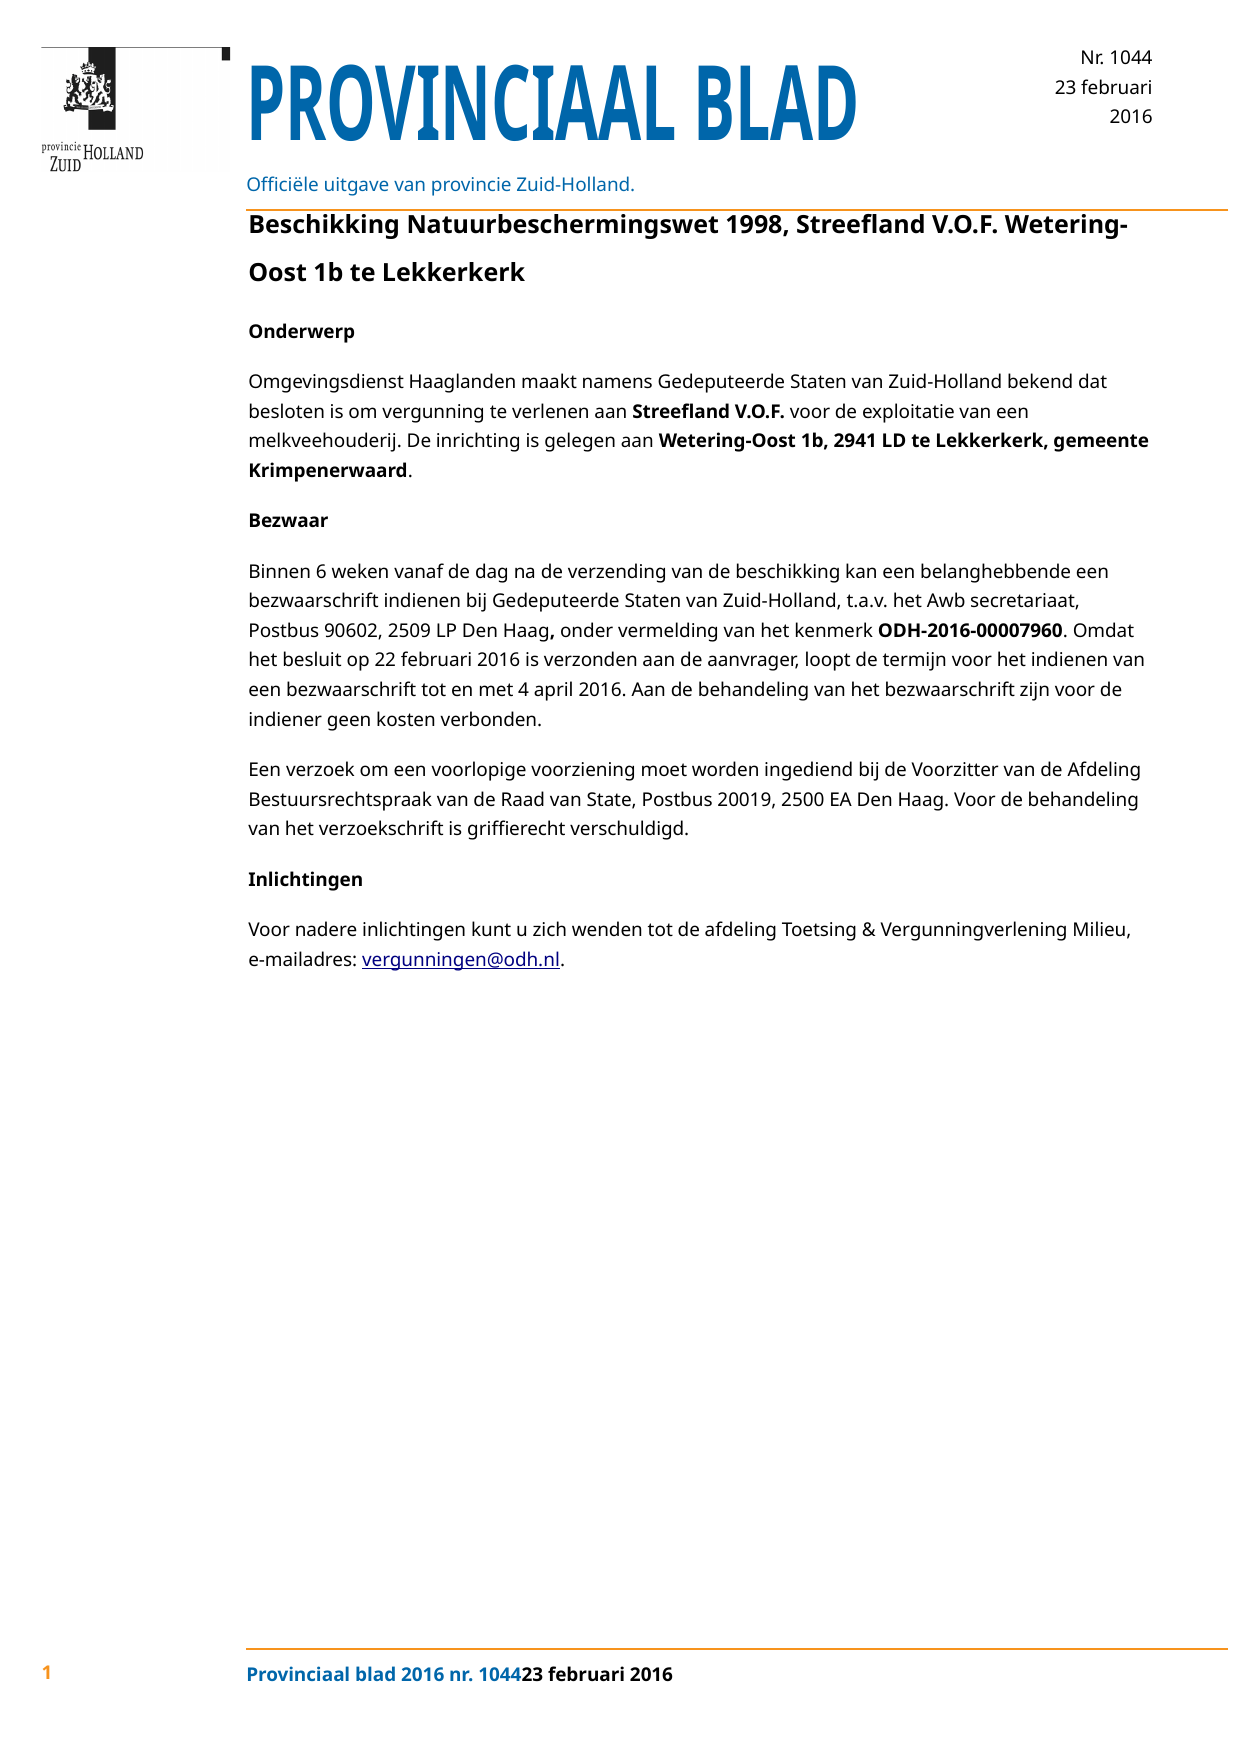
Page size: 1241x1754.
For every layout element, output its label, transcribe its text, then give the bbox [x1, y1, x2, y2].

text Omgevingsdienst Haaglanden maakt namens Gedeputeerde Staten van Zuid-Holland bekend dat besloten is om vergunning te verlenen aan Streefland V.O.F. voor de exploitatie van een melkveehouderij. De inrichting is gelegen aan Wetering-Oost 1b, 2941 LD te Lekkerkerk, gemeente Krimpenerwaard. [248, 368, 1152, 483]
text Voor nadere inlichtingen kunt u zich wenden tot de afdeling Toetsing & Vergunningverlening Milieu, e-mailadres: vergunningen@odh.nl. [248, 916, 1152, 972]
text Binnen 6 weken vanaf de dag na de verzending van de beschikking kan een belanghebbende een bezwaarschrift indienen bij Gedeputeerde Staten van Zuid-Holland, t.a.v. het Awb secretariaat, Postbus 90602, 2509 LP Den Haag, onder vermelding van het kenmerk ODH-2016-00007960. Omdat het besluit op 22 februari 2016 is verzonden aan de aanvrager, loopt de termijn voor het indienen van een bezwaarschrift tot en met 4 april 2016. Aan de behandeling van het bezwaarschrift zijn voor de indiener geen kosten verbonden. [248, 558, 1152, 732]
text Bezwaar [248, 507, 1152, 533]
text Inlichtingen [248, 866, 1152, 892]
text Beschikking Natuurbeschermingswet 1998, Streefland V.O.F. Wetering-Oost 1b te Lekkerkerk [248, 211, 1152, 288]
text Onderwerp [248, 318, 1152, 344]
picture [41, 47, 231, 172]
text Een verzoek om een voorlopige voorziening moet worden ingediend bij de Voorzitter van de Afdeling Bestuursrechtspraak van de Raad van State, Postbus 20019, 2500 EA Den Haag. Voor de behandeling van het verzoekschrift is griffierecht verschuldigd. [248, 756, 1152, 841]
